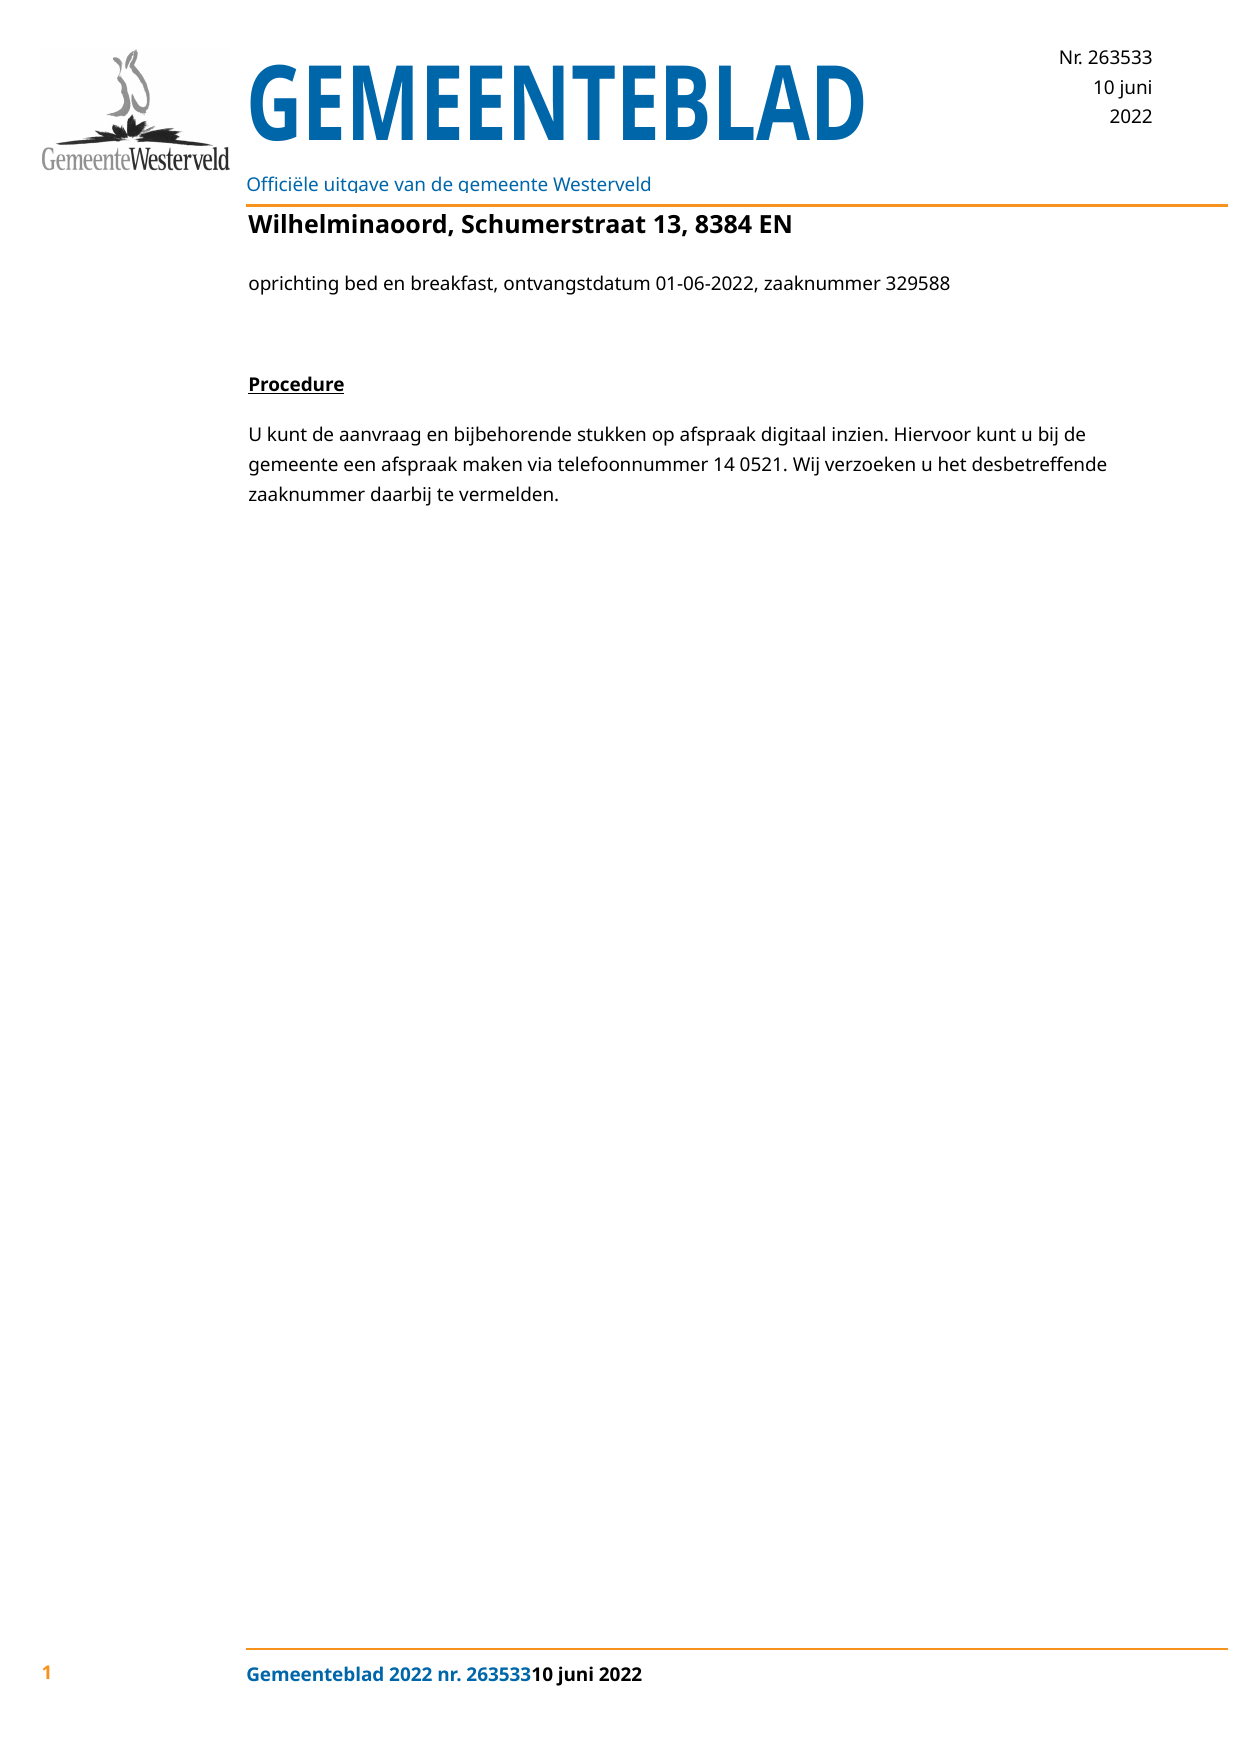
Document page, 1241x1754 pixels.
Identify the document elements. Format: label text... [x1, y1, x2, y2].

text Procedure [248, 371, 1152, 397]
text Wilhelminaoord, Schumerstraat 13, 8384 EN [248, 207, 1152, 241]
text U kunt de aanvraag en bijbehorende stukken op afspraak digitaal inzien. Hiervoor kunt u bij de gemeente een afspraak maken via telefoonnummer 14 0521. Wij verzoeken u het desbetreffende zaaknummer daarbij te vermelden. [248, 422, 1152, 506]
picture [41, 47, 231, 172]
text oprichting bed en breakfast, ontvangstdatum 01-06-2022, zaaknummer 329588 [248, 270, 1152, 296]
